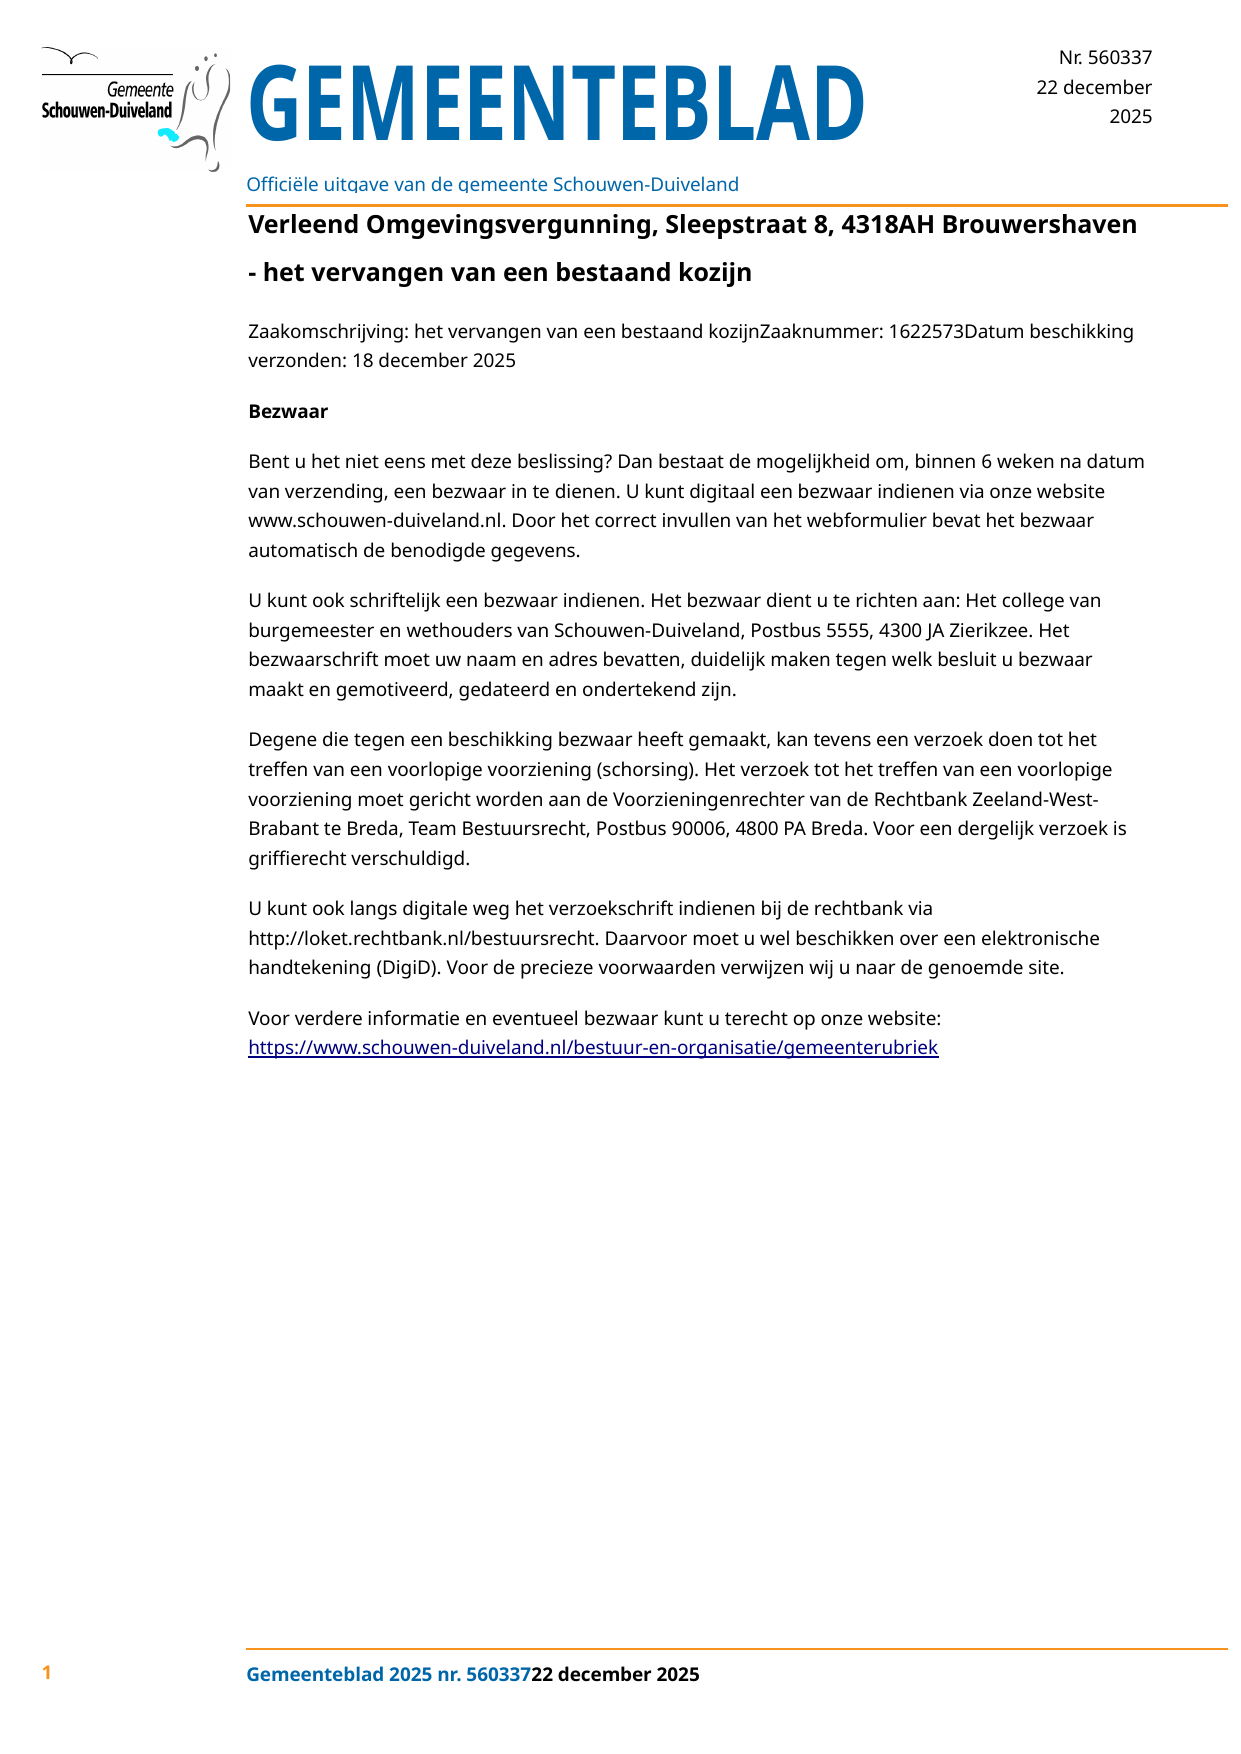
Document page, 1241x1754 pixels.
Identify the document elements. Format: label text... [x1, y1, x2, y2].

text U kunt ook langs digitale weg het verzoekschrift indienen bij de rechtbank via http://loket.rechtbank.nl/bestuursrecht. Daarvoor moet u wel beschikken over een elektronische handtekening (DigiD). Voor de precieze voorwaarden verwijzen wij u naar de genoemde site. [248, 895, 1152, 980]
text Zaakomschrijving: het vervangen van een bestaand kozijnZaaknummer: 1622573Datum beschikking verzonden: 18 december 2025 [248, 318, 1152, 373]
text Degene die tegen een beschikking bezwaar heeft gemaakt, kan tevens een verzoek doen tot het treffen van een voorlopige voorziening (schorsing). Het verzoek tot het treffen van een voorlopige voorziening moet gericht worden aan de Voorzieningenrechter van de Rechtbank Zeeland-West-Brabant te Breda, Team Bestuursrecht, Postbus 90006, 4800 PA Breda. Voor een dergelijk verzoek is griffierecht verschuldigd. [248, 727, 1152, 871]
text Bezwaar [248, 398, 1152, 424]
picture [41, 47, 231, 172]
text Bent u het niet eens met deze beslissing? Dan bestaat de mogelijkheid om, binnen 6 weken na datum van verzending, een bezwaar in te dienen. U kunt digitaal een bezwaar indienen via onze website www.schouwen-duiveland.nl. Door het correct invullen van het webformulier bevat het bezwaar automatisch de benodigde gegevens. [248, 448, 1152, 563]
text Voor verdere informatie en eventueel bezwaar kunt u terecht op onze website: https://www.schouwen-duiveland.nl/bestuur-en-organisatie/gemeenterubriek [248, 1005, 1152, 1060]
text Verleend Omgevingsvergunning, Sleepstraat 8, 4318AH Brouwershaven - het vervangen van een bestaand kozijn [248, 207, 1152, 288]
text U kunt ook schriftelijk een bezwaar indienen. Het bezwaar dient u te richten aan: Het college van burgemeester en wethouders van Schouwen-Duiveland, Postbus 5555, 4300 JA Zierikzee. Het bezwaarschrift moet uw naam en adres bevatten, duidelijk maken tegen welk besluit u bezwaar maakt en gemotiveerd, gedateerd en ondertekend zijn. [248, 587, 1152, 702]
